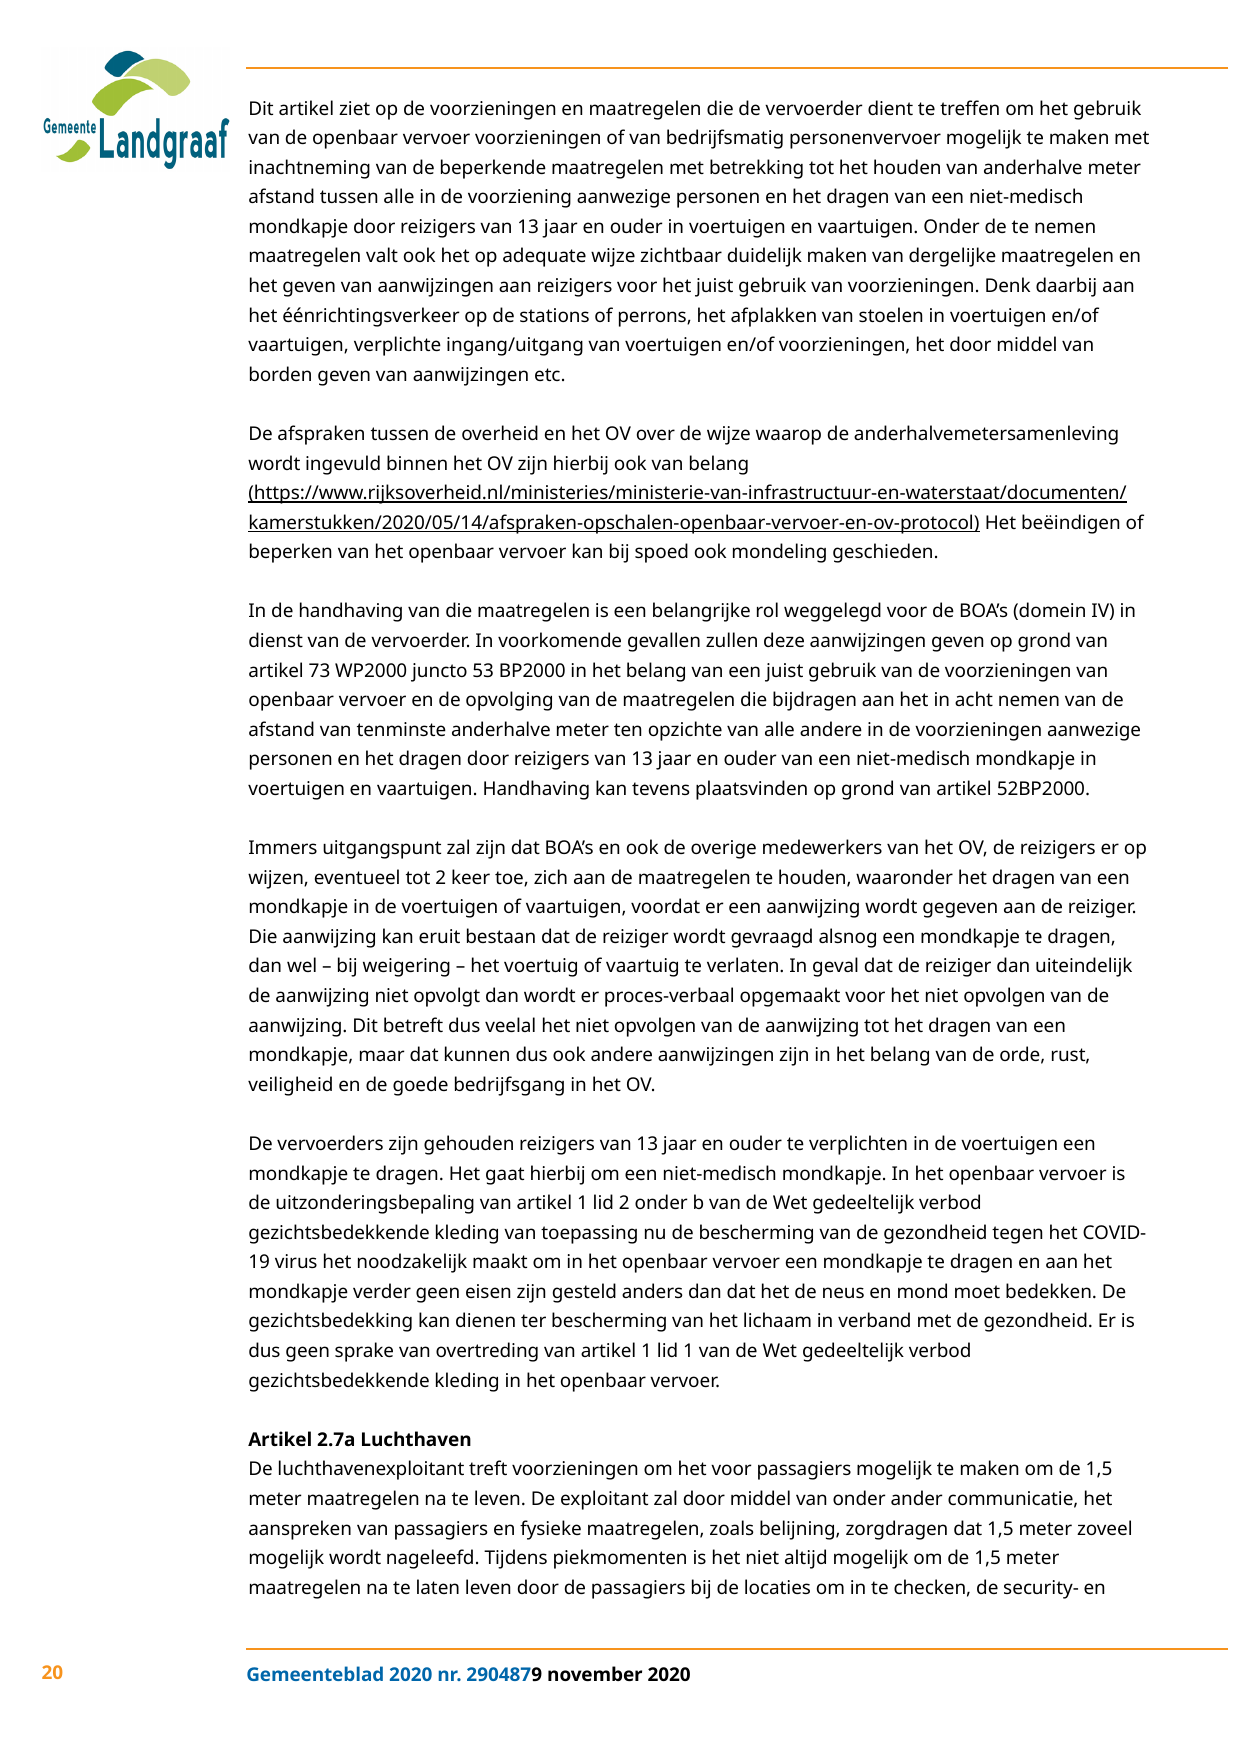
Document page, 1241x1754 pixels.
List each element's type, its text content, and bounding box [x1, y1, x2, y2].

text De afspraken tussen de overheid en het OV over de wijze waarop de anderhalvemetersamenleving wordt ingevuld binnen het OV zijn hierbij ook van belang (https://www.rijksoverheid.nl/ministeries/ministerie-van-infrastructuur-en-waterstaat/documenten/kamerstukken/2020/05/14/afspraken-opschalen-openbaar-vervoer-en-ov-protocol) Het beëindigen of beperken van het openbaar vervoer kan bij spoed ook mondeling geschieden. [248, 420, 1152, 564]
text Dit artikel ziet op de voorzieningen en maatregelen die de vervoerder dient te treffen om het gebruik van de openbaar vervoer voorzieningen of van bedrijfsmatig personenvervoer mogelijk te maken met inachtneming van de beperkende maatregelen met betrekking tot het houden van anderhalve meter afstand tussen alle in de voorziening aanwezige personen en het dragen van een niet-medisch mondkapje door reizigers van 13 jaar en ouder in voertuigen en vaartuigen. Onder de te nemen maatregelen valt ook het op adequate wijze zichtbaar duidelijk maken van dergelijke maatregelen en het geven van aanwijzingen aan reizigers voor het juist gebruik van voorzieningen. Denk daarbij aan het éénrichtingsverkeer op de stations of perrons, het afplakken van stoelen in voertuigen en/of vaartuigen, verplichte ingang/uitgang van voertuigen en/of voorzieningen, het door middel van borden geven van aanwijzingen etc. [248, 95, 1152, 387]
text In de handhaving van die maatregelen is een belangrijke rol weggelegd voor de BOA’s (domein IV) in dienst van de vervoerder. In voorkomende gevallen zullen deze aanwijzingen geven op grond van artikel 73 WP2000 juncto 53 BP2000 in het belang van een juist gebruik van de voorzieningen van openbaar vervoer en de opvolging van de maatregelen die bijdragen aan het in acht nemen van de afstand van tenminste anderhalve meter ten opzichte van alle andere in de voorzieningen aanwezige personen en het dragen door reizigers van 13 jaar en ouder van een niet-medisch mondkapje in voertuigen en vaartuigen. Handhaving kan tevens plaatsvinden op grond van artikel 52BP2000. [248, 598, 1152, 801]
text De luchthavenexploitant treft voorzieningen om het voor passagiers mogelijk te maken om de 1,5 meter maatregelen na te leven. De exploitant zal door middel van onder ander communicatie, het aanspreken van passagiers en fysieke maatregelen, zoals belijning, zorgdragen dat 1,5 meter zoveel mogelijk wordt nageleefd. Tijdens piekmomenten is het niet altijd mogelijk om de 1,5 meter maatregelen na te laten leven door de passagiers bij de locaties om in te checken, de security- en [248, 1456, 1152, 1600]
text Immers uitgangspunt zal zijn dat BOA’s en ook de overige medewerkers van het OV, de reizigers er op wijzen, eventueel tot 2 keer toe, zich aan de maatregelen te houden, waaronder het dragen van een mondkapje in de voertuigen of vaartuigen, voordat er een aanwijzing wordt gegeven aan de reiziger. Die aanwijzing kan eruit bestaan dat de reiziger wordt gevraagd alsnog een mondkapje te dragen, dan wel – bij weigering – het voertuig of vaartuig te verlaten. In geval dat de reiziger dan uiteindelijk de aanwijzing niet opvolgt dan wordt er proces-verbaal opgemaakt voor het niet opvolgen van de aanwijzing. Dit betreft dus veelal het niet opvolgen van de aanwijzing tot het dragen van een mondkapje, maar dat kunnen dus ook andere aanwijzingen zijn in het belang van de orde, rust, veiligheid en de goede bedrijfsgang in het OV. [248, 834, 1152, 1097]
text Artikel 2.7a Luchthaven [248, 1426, 1152, 1452]
picture [41, 47, 231, 172]
text De vervoerders zijn gehouden reizigers van 13 jaar en ouder te verplichten in de voertuigen een mondkapje te dragen. Het gaat hierbij om een niet-medisch mondkapje. In het openbaar vervoer is de uitzonderingsbepaling van artikel 1 lid 2 onder b van de Wet gedeeltelijk verbod gezichtsbedekkende kleding van toepassing nu de bescherming van de gezondheid tegen het COVID-19 virus het noodzakelijk maakt om in het openbaar vervoer een mondkapje te dragen en aan het mondkapje verder geen eisen zijn gesteld anders dan dat het de neus en mond moet bedekken. De gezichtsbedekking kan dienen ter bescherming van het lichaam in verband met de gezondheid. Er is dus geen sprake van overtreding van artikel 1 lid 1 van de Wet gedeeltelijk verbod gezichtsbedekkende kleding in het openbaar vervoer. [248, 1130, 1152, 1393]
